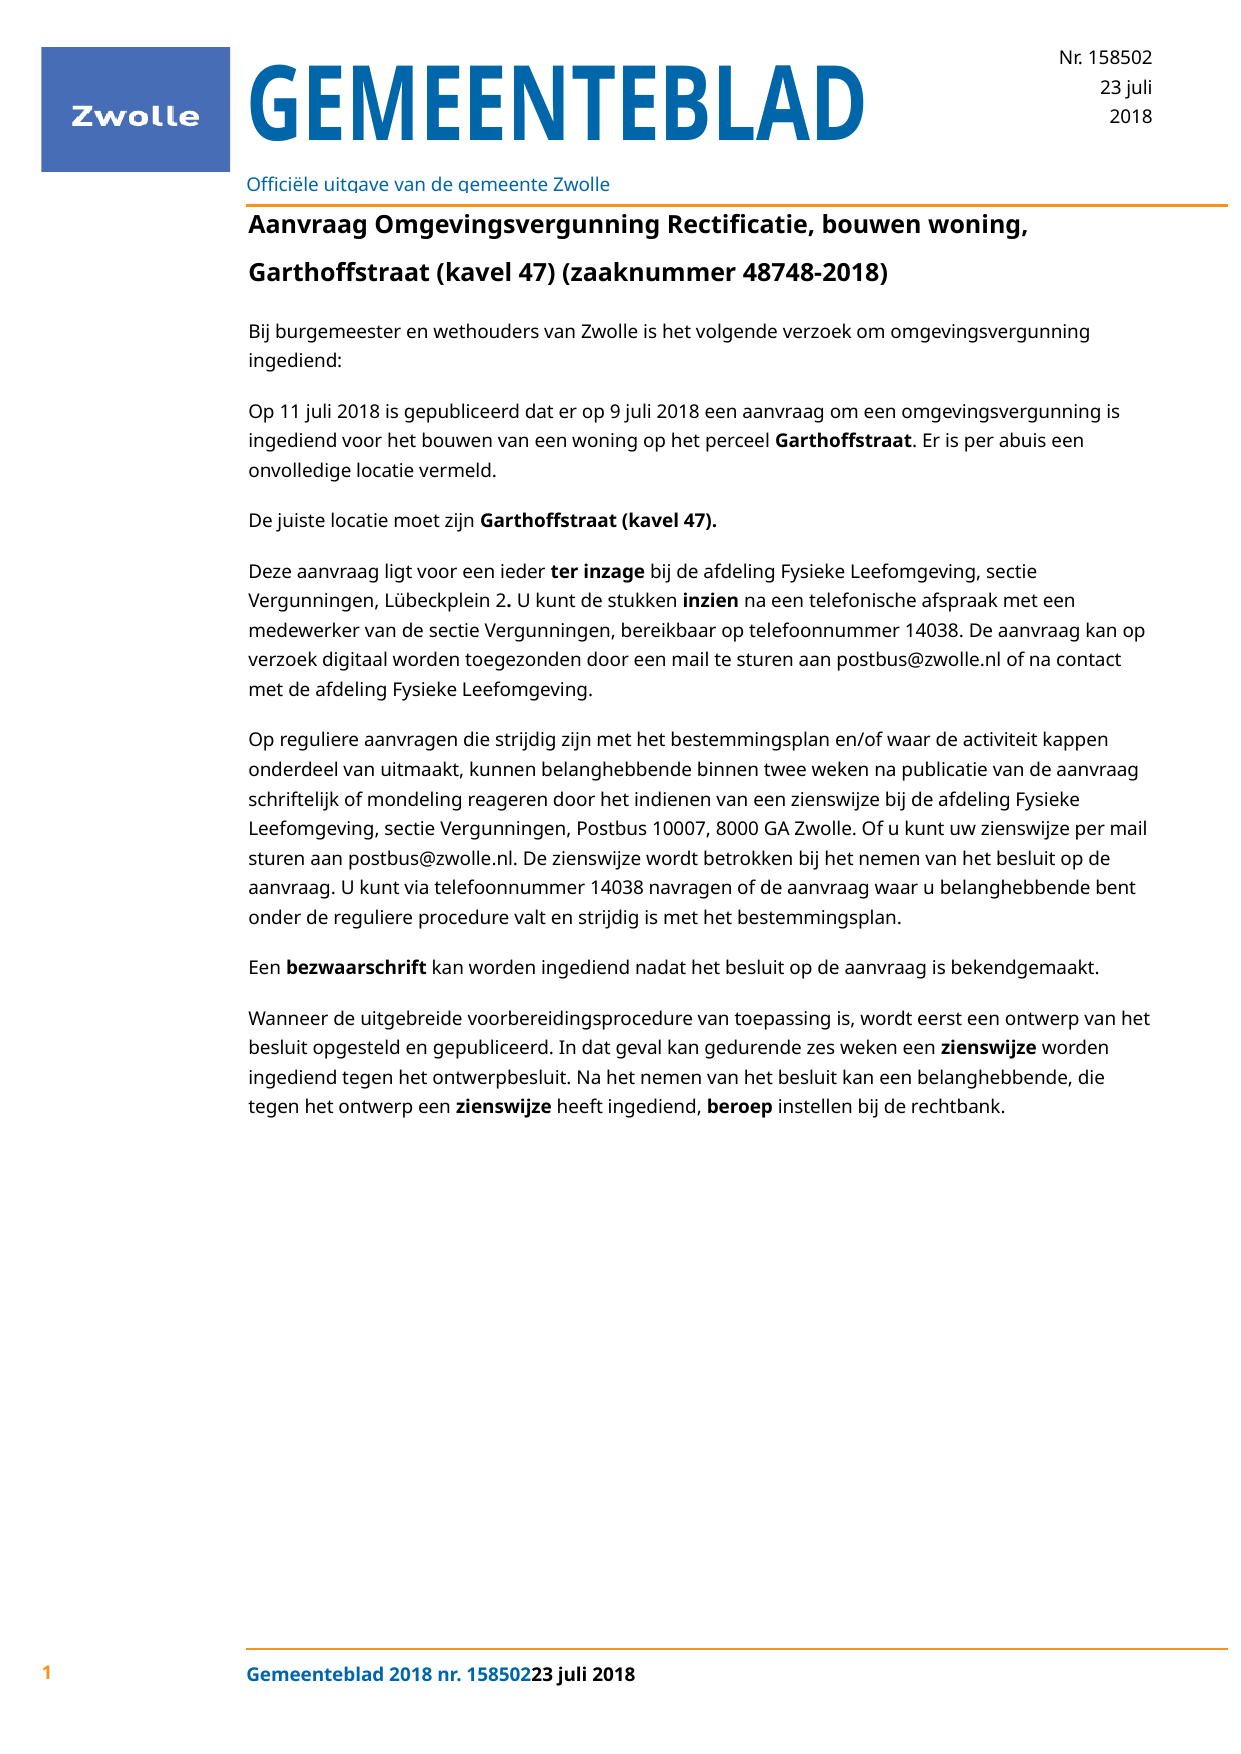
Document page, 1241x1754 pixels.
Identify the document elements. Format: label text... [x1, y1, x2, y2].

text Wanneer de uitgebreide voorbereidingsprocedure van toepassing is, wordt eerst een ontwerp van het besluit opgesteld en gepubliceerd. In dat geval kan gedurende zes weken een zienswijze worden ingediend tegen het ontwerpbesluit. Na het nemen van het besluit kan een belanghebbende, die tegen het ontwerp een zienswijze heeft ingediend, beroep instellen bij de rechtbank. [248, 1005, 1152, 1119]
text Aanvraag Omgevingsvergunning Rectificatie, bouwen woning, Garthoffstraat (kavel 47) (zaaknummer 48748-2018) [248, 207, 1152, 288]
picture [41, 47, 231, 172]
text Op 11 juli 2018 is gepubliceerd dat er op 9 juli 2018 een aanvraag om een omgevingsvergunning is ingediend voor het bouwen van een woning op het perceel Garthoffstraat. Er is per abuis een onvolledige locatie vermeld. [248, 398, 1152, 483]
text Op reguliere aanvragen die strijdig zijn met het bestemmingsplan en/of waar de activiteit kappen onderdeel van uitmaakt, kunnen belanghebbende binnen twee weken na publicatie van de aanvraag schriftelijk of mondeling reageren door het indienen van een zienswijze bij de afdeling Fysieke Leefomgeving, sectie Vergunningen, Postbus 10007, 8000 GA Zwolle. Of u kunt uw zienswijze per mail sturen aan postbus@zwolle.nl. De zienswijze wordt betrokken bij het nemen van het besluit op de aanvraag. U kunt via telefoonnummer 14038 navragen of de aanvraag waar u belanghebbende bent onder de reguliere procedure valt en strijdig is met het bestemmingsplan. [248, 727, 1152, 930]
text De juiste locatie moet zijn Garthoffstraat (kavel 47). [248, 507, 1152, 533]
text Een bezwaarschrift kan worden ingediend nadat het besluit op de aanvraag is bekendgemaakt. [248, 954, 1152, 980]
text Deze aanvraag ligt voor een ieder ter inzage bij de afdeling Fysieke Leefomgeving, sectie Vergunningen, Lübeckplein 2. U kunt de stukken inzien na een telefonische afspraak met een medewerker van de sectie Vergunningen, bereikbaar op telefoonnummer 14038. De aanvraag kan op verzoek digitaal worden toegezonden door een mail te sturen aan postbus@zwolle.nl of na contact met de afdeling Fysieke Leefomgeving. [248, 558, 1152, 702]
text Bij burgemeester en wethouders van Zwolle is het volgende verzoek om omgevingsvergunning ingediend: [248, 318, 1152, 373]
